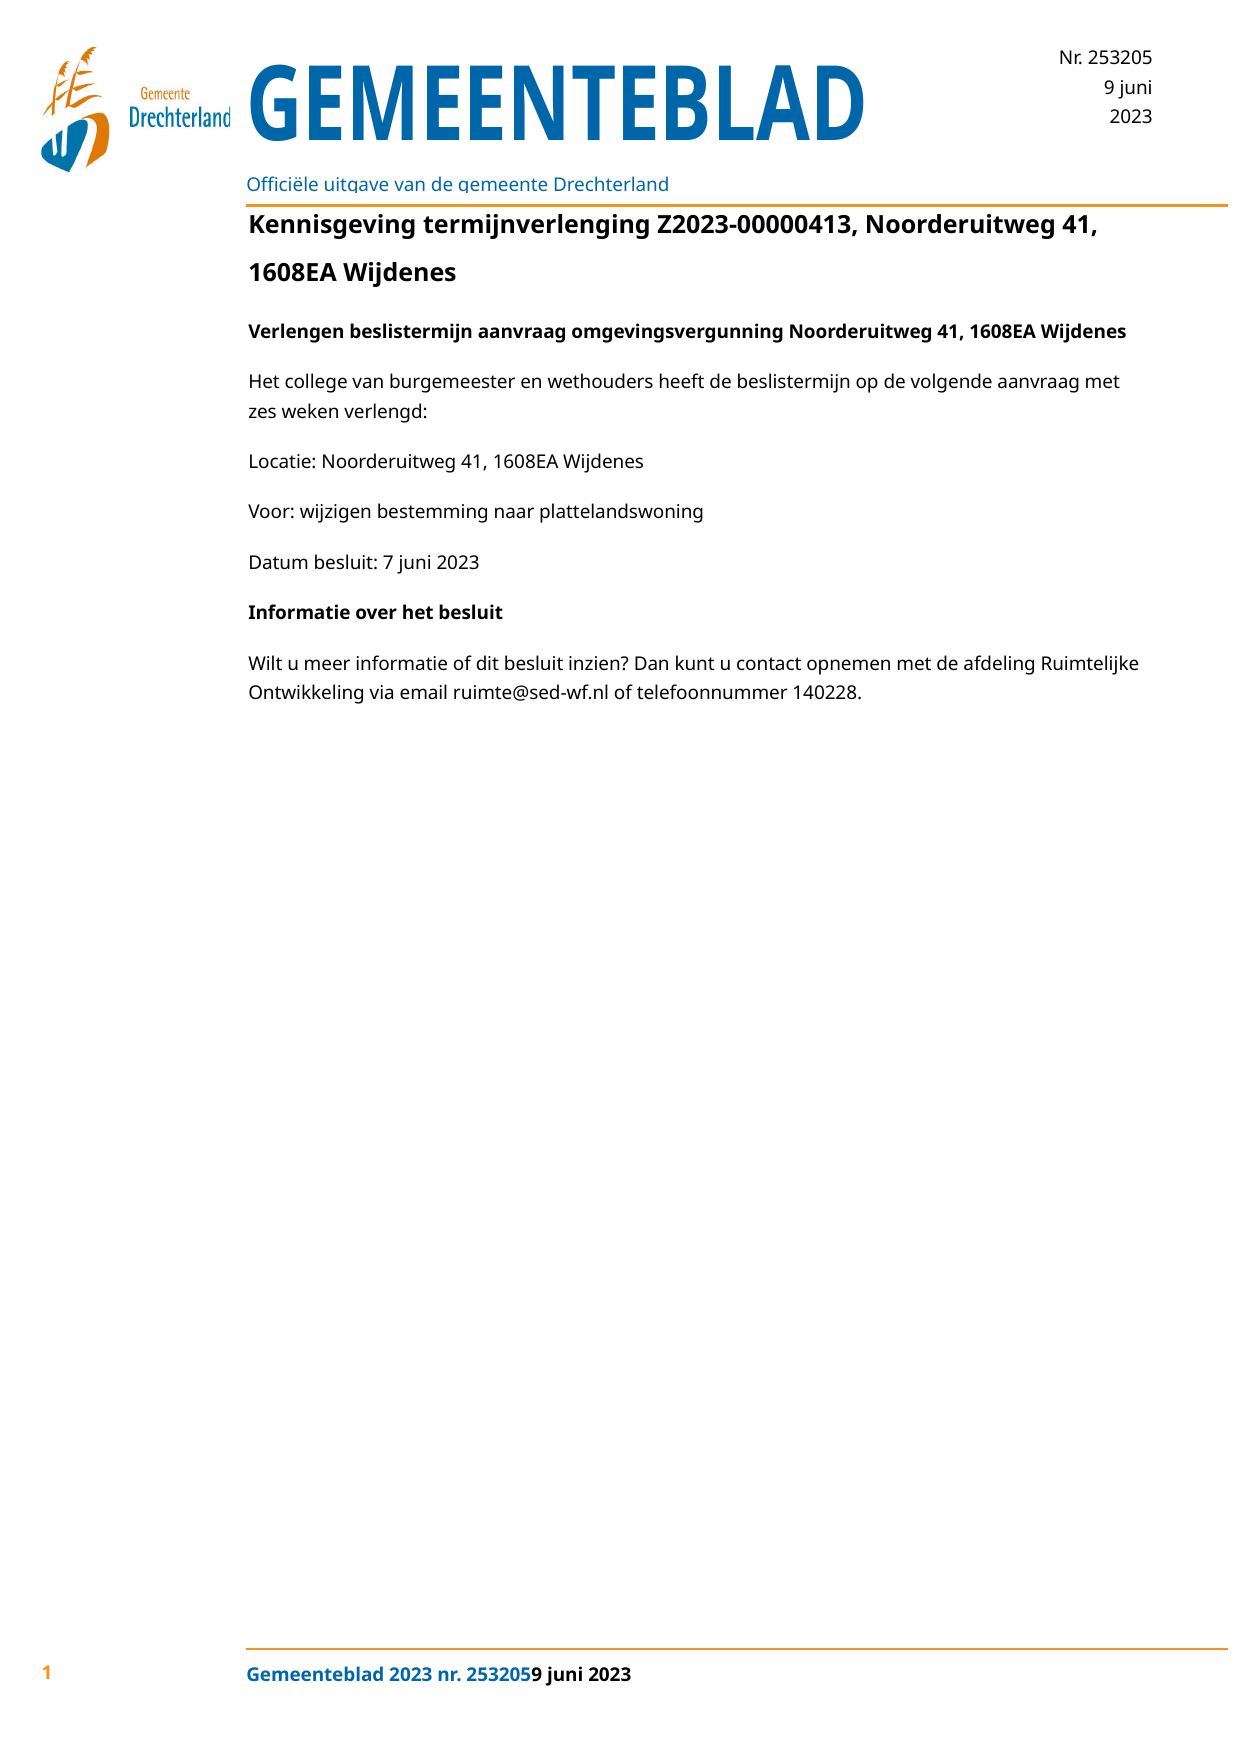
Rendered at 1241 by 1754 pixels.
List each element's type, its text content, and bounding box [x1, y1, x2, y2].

text Het college van burgemeester en wethouders heeft de beslistermijn op de volgende aanvraag met zes weken verlengd: [248, 368, 1152, 424]
picture [41, 158, 64, 172]
text Datum besluit: 7 juni 2023 [248, 549, 1152, 575]
text Locatie: Noorderuitweg 41, 1608EA Wijdenes [248, 448, 1152, 474]
text Verlengen beslistermijn aanvraag omgevingsvergunning Noorderuitweg 41, 1608EA Wijdenes [248, 318, 1152, 344]
picture [41, 47, 231, 172]
text Wilt u meer informatie of dit besluit inzien? Dan kunt u contact opnemen met de afdeling Ruimtelijke Ontwikkeling via email ruimte@sed-wf.nl of telefoonnummer 140228. [248, 650, 1152, 705]
text Informatie over het besluit [248, 599, 1152, 625]
text Kennisgeving termijnverlenging Z2023-00000413, Noorderuitweg 41, 1608EA Wijdenes [248, 207, 1152, 288]
picture [226, 115, 231, 124]
text Voor: wijzigen bestemming naar plattelandswoning [248, 499, 1152, 524]
